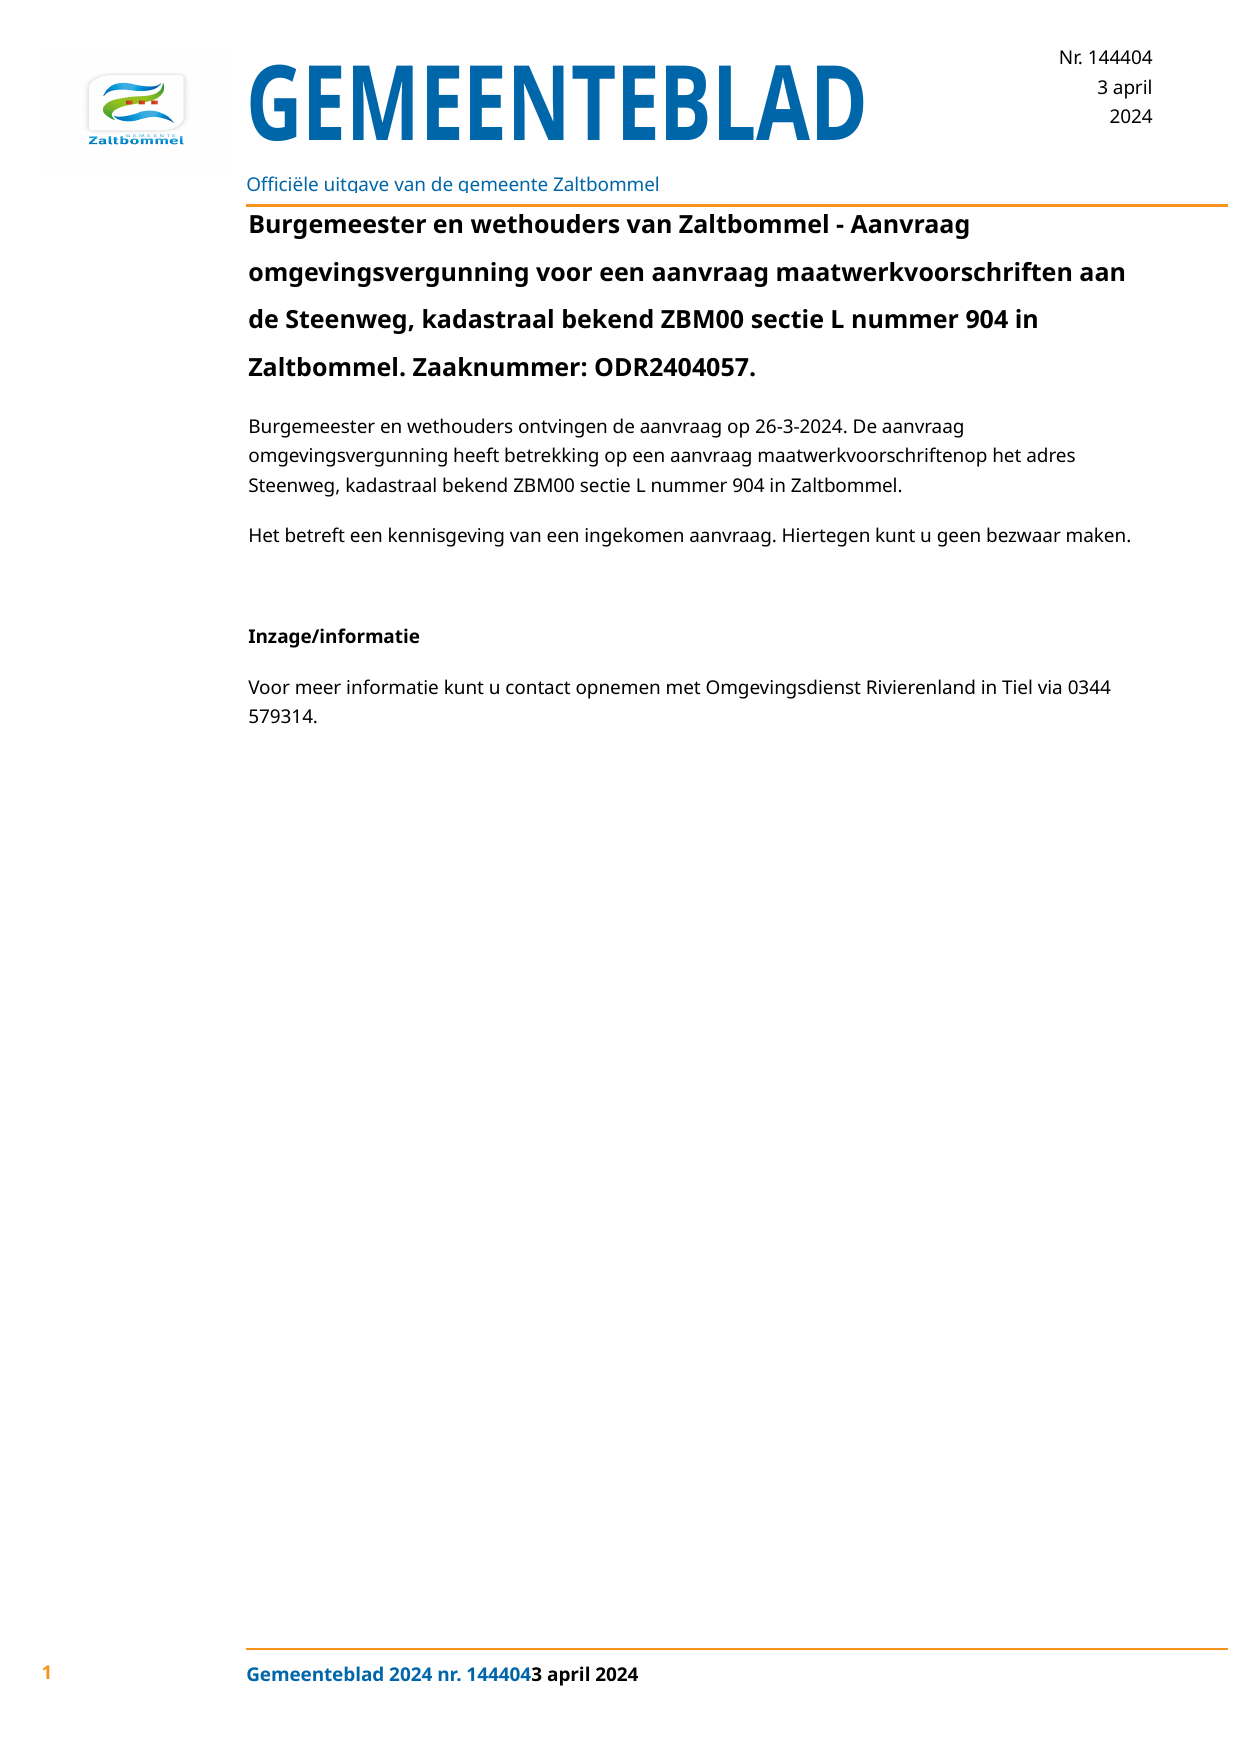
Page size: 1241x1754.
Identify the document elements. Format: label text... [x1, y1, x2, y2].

text Burgemeester en wethouders van Zaltbommel - Aanvraag omgevingsvergunning voor een aanvraag maatwerkvoorschriften aan de Steenweg, kadastraal bekend ZBM00 sectie L nummer 904 in Zaltbommel. Zaaknummer: ODR2404057. [248, 207, 1152, 384]
picture [41, 47, 231, 172]
text Het betreft een kennisgeving van een ingekomen aanvraag. Hiertegen kunt u geen bezwaar maken. [248, 523, 1152, 548]
text Inzage/informatie [248, 623, 1152, 649]
text Burgemeester en wethouders ontvingen de aanvraag op 26-3-2024. De aanvraag omgevingsvergunning heeft betrekking op een aanvraag maatwerkvoorschriftenop het adres Steenweg, kadastraal bekend ZBM00 sectie L nummer 904 in Zaltbommel. [248, 413, 1152, 498]
text Voor meer informatie kunt u contact opnemen met Omgevingsdienst Rivierenland in Tiel via 0344 579314. [248, 674, 1152, 729]
